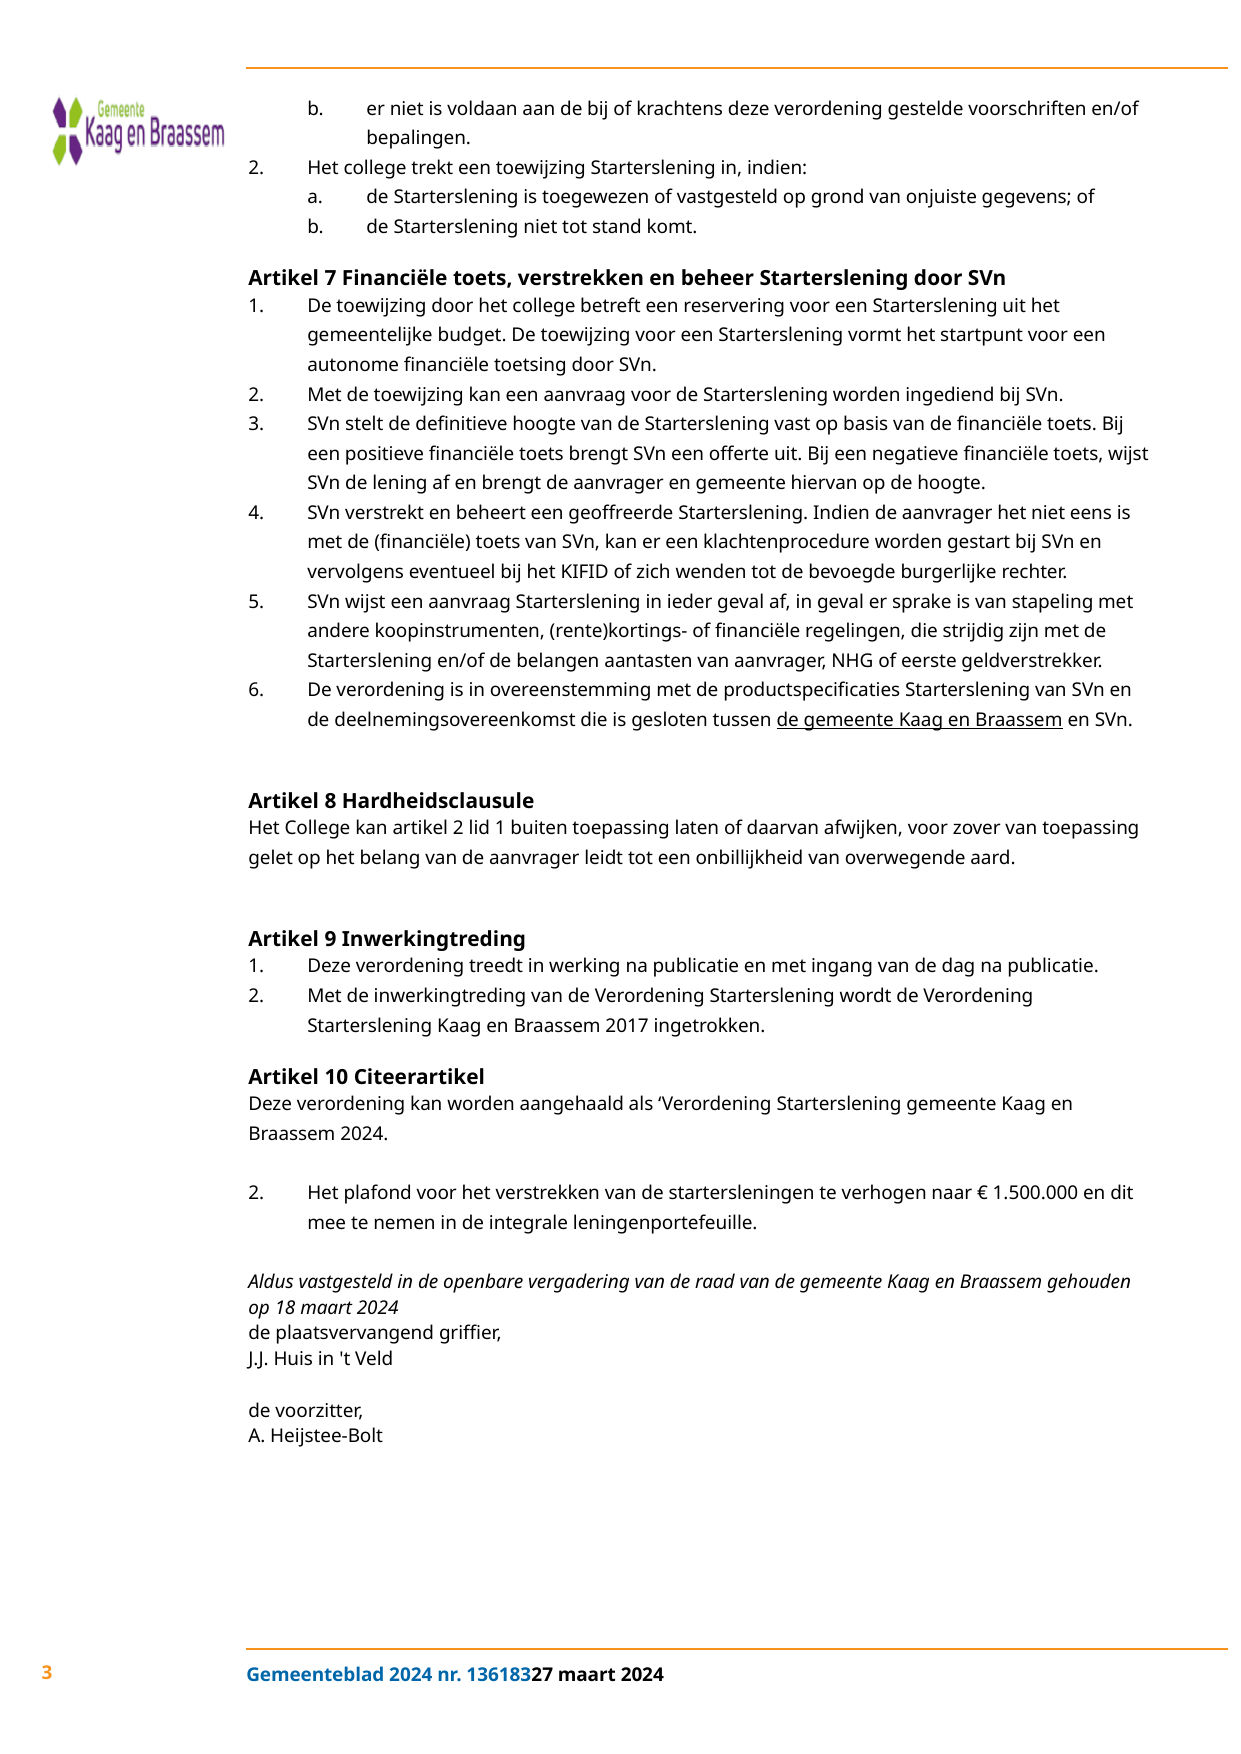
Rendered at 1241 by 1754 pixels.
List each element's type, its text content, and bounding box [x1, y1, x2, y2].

list SVn stelt de definitieve hoogte van de Starterslening vast op basis van de financiële toets. Bij een positieve financiële toets brengt SVn een offerte uit. Bij een negatieve financiële toets, wijst SVn de lening af en brengt de aanvrager en gemeente hiervan op de hoogte. [248, 410, 1152, 495]
picture [41, 47, 231, 172]
list Met de toewijzing kan een aanvraag voor de Starterslening worden ingediend bij SVn. [248, 381, 1152, 406]
text de plaatsvervangend griffier, [248, 1319, 1152, 1345]
list Deze verordening treedt in werking na publicatie en met ingang van de dag na publicatie. [248, 953, 1152, 978]
list Het college trekt een toewijzing Starterslening in, indien: [248, 154, 1152, 180]
text Het College kan artikel 2 lid 1 buiten toepassing laten of daarvan afwijken, voor zover van toepassing gelet op het belang van de aanvrager leidt tot een onbillijkheid van overwegende aard. [248, 814, 1152, 870]
list er niet is voldaan aan de bij of krachtens deze verordening gestelde voorschriften en/of bepalingen. [307, 95, 1152, 150]
text Aldus vastgesteld in de openbare vergadering van de raad van de gemeente Kaag en Braassem gehouden op 18 maart 2024 [248, 1268, 1152, 1319]
text Deze verordening kan worden aangehaald als ‘Verordening Starterslening gemeente Kaag en Braassem 2024. [248, 1091, 1152, 1146]
list de Starterslening niet tot stand komt. [307, 213, 1152, 239]
text Artikel 8 Hardheidsclausule [248, 786, 1152, 814]
text de voorzitter, [248, 1397, 1152, 1422]
text Artikel 9 Inwerkingtreding [248, 924, 1152, 953]
text Artikel 10 Citeerartikel [248, 1062, 1152, 1091]
list SVn verstrekt en beheert een geoffreerde Starterslening. Indien de aanvrager het niet eens is met de (financiële) toets van SVn, kan er een klachtenprocedure worden gestart bij SVn en vervolgens eventueel bij het KIFID of zich wenden tot de bevoegde burgerlijke rechter. [248, 499, 1152, 584]
text Artikel 7 Financiële toets, verstrekken en beheer Starterslening door SVn [248, 263, 1152, 292]
list De toewijzing door het college betreft een reservering voor een Starterslening uit het gemeentelijke budget. De toewijzing voor een Starterslening vormt het startpunt voor een autonome financiële toetsing door SVn. [248, 292, 1152, 377]
list SVn wijst een aanvraag Starterslening in ieder geval af, in geval er sprake is van stapeling met andere koopinstrumenten, (rente)kortings- of financiële regelingen, die strijdig zijn met de Starterslening en/of de belangen aantasten van aanvrager, NHG of eerste geldverstrekker. [248, 588, 1152, 673]
text A. Heijstee-Bolt [248, 1422, 1152, 1448]
list Met de inwerkingtreding van de Verordening Starterslening wordt de Verordening Starterslening Kaag en Braassem 2017 ingetrokken. [248, 982, 1152, 1037]
text J.J. Huis in 't Veld [248, 1345, 1152, 1371]
list de Starterslening is toegewezen of vastgesteld op grond van onjuiste gegevens; of [307, 183, 1152, 209]
list De verordening is in overeenstemming met de productspecificaties Starterslening van SVn en de deelnemingsovereenkomst die is gesloten tussen de gemeente Kaag en Braassem en SVn. [248, 677, 1152, 732]
list Het plafond voor het verstrekken van de startersleningen te verhogen naar € 1.500.000 en dit mee te nemen in de integrale leningenportefeuille. [248, 1179, 1152, 1235]
